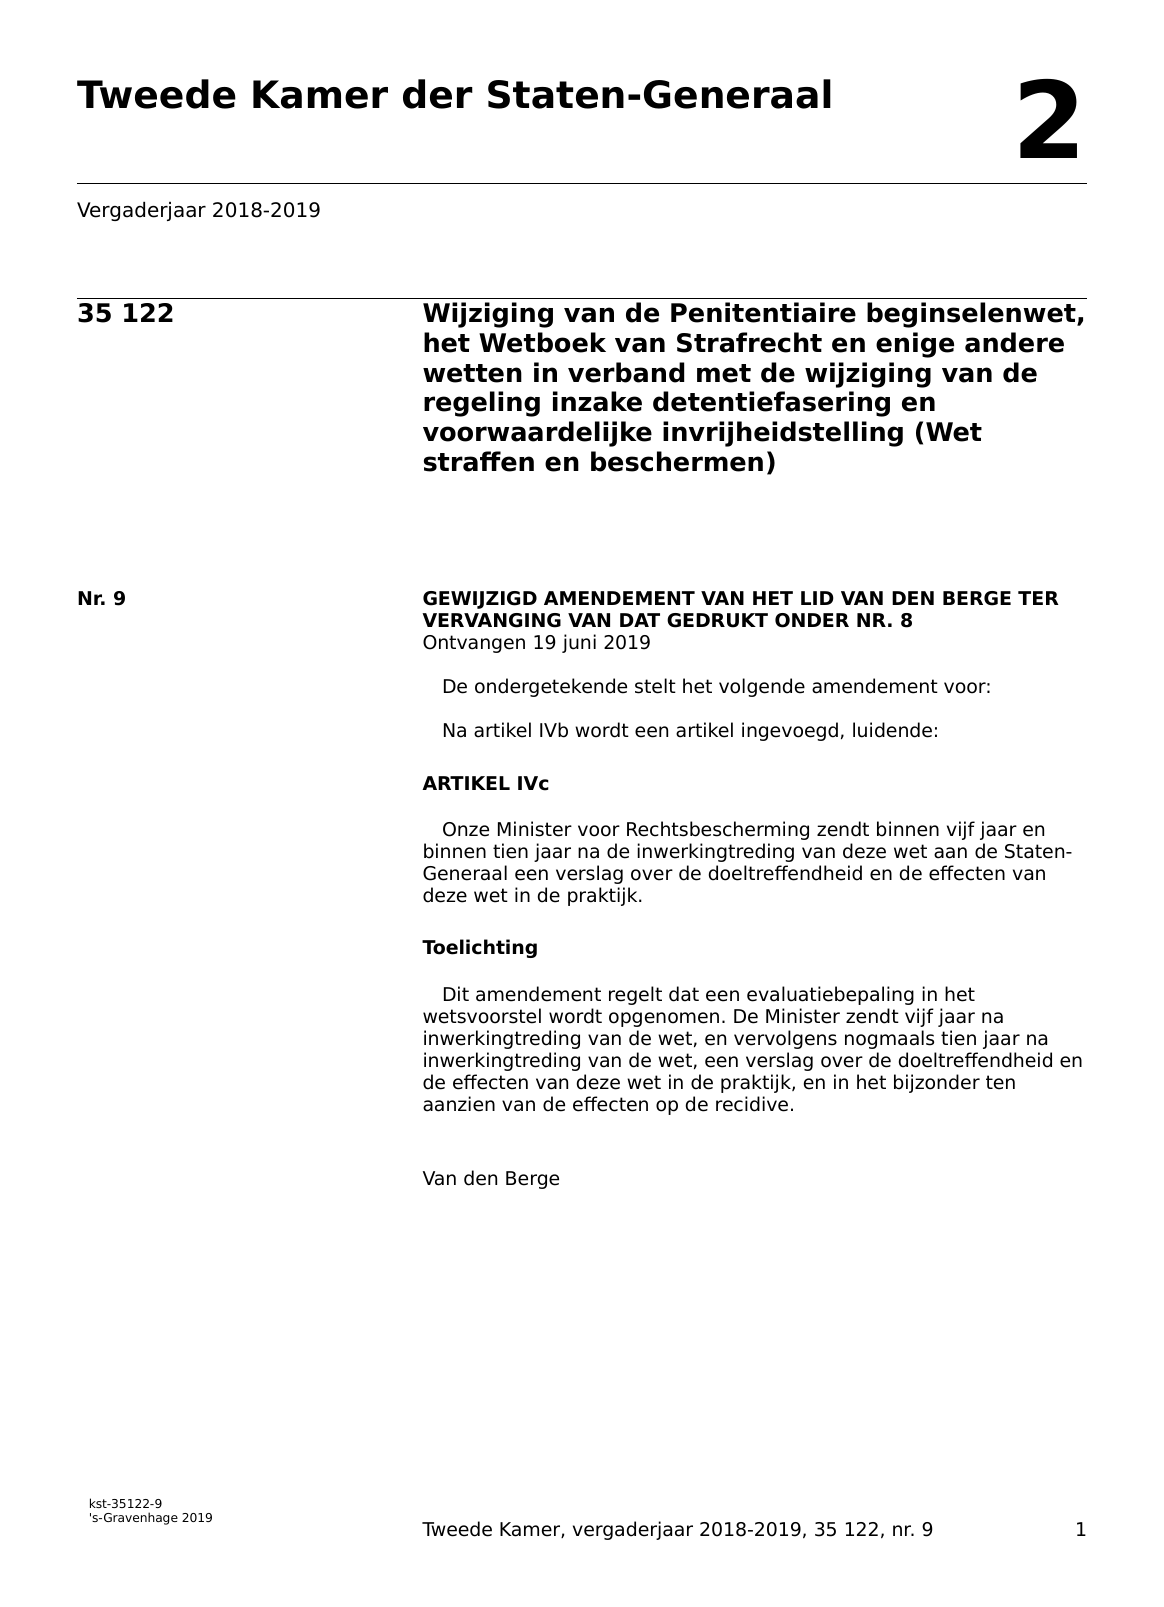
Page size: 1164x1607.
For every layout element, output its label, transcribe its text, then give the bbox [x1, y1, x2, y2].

text Van den Berge [422, 1146, 1087, 1190]
text Onze Minister voor Rechtsbescherming zendt binnen vijf jaar en binnen tien jaar na de inwerkingtreding van deze wet aan de Staten-Generaal een verslag over de doeltreffendheid en de effecten van deze wet in de praktijk. [422, 819, 1087, 907]
subtitle Toelichting [422, 937, 1087, 959]
text De ondergetekende stelt het volgende amendement voor: [422, 676, 1087, 698]
text Ontvangen 19 juni 2019 [422, 632, 1087, 654]
subtitle Nr. 9 GEWIJZIGD AMENDEMENT VAN HET LID VAN DEN BERGE TER VERVANGING VAN DAT GEDRUKT ONDER NR. 8 [77, 588, 1087, 632]
table_header 2 [886, 59, 1087, 183]
subtitle ARTIKEL IVc [422, 772, 1087, 794]
text kst-35122-9 [88, 1497, 323, 1511]
text 's-Gravenhage 2019 [88, 1511, 323, 1525]
table_cell Vergaderjaar 2018-2019 [77, 184, 1087, 298]
text Dit amendement regelt dat een evaluatiebepaling in het wetsvoorstel wordt opgenomen. De Minister zendt vijf jaar na inwerkingtreding van de wet, en vervolgens nogmaals tien jaar na inwerkingtreding van de wet, een verslag over de doeltreffendheid en de effecten van deze wet in de praktijk, en in het bijzonder ten aanzien van de effecten op de recidive. [422, 984, 1087, 1116]
subtitle 35 122 Wijziging van de Penitentiaire beginselenwet, het Wetboek van Strafrecht en enige andere wetten in verband met de wijziging van de regeling inzake detentiefasering en voorwaardelijke invrijheidstelling (Wet straffen en beschermen) [77, 299, 1087, 477]
table_header Tweede Kamer der Staten-Generaal [77, 59, 886, 183]
text Na artikel IVb wordt een artikel ingevoegd, luidende: [422, 720, 1087, 742]
